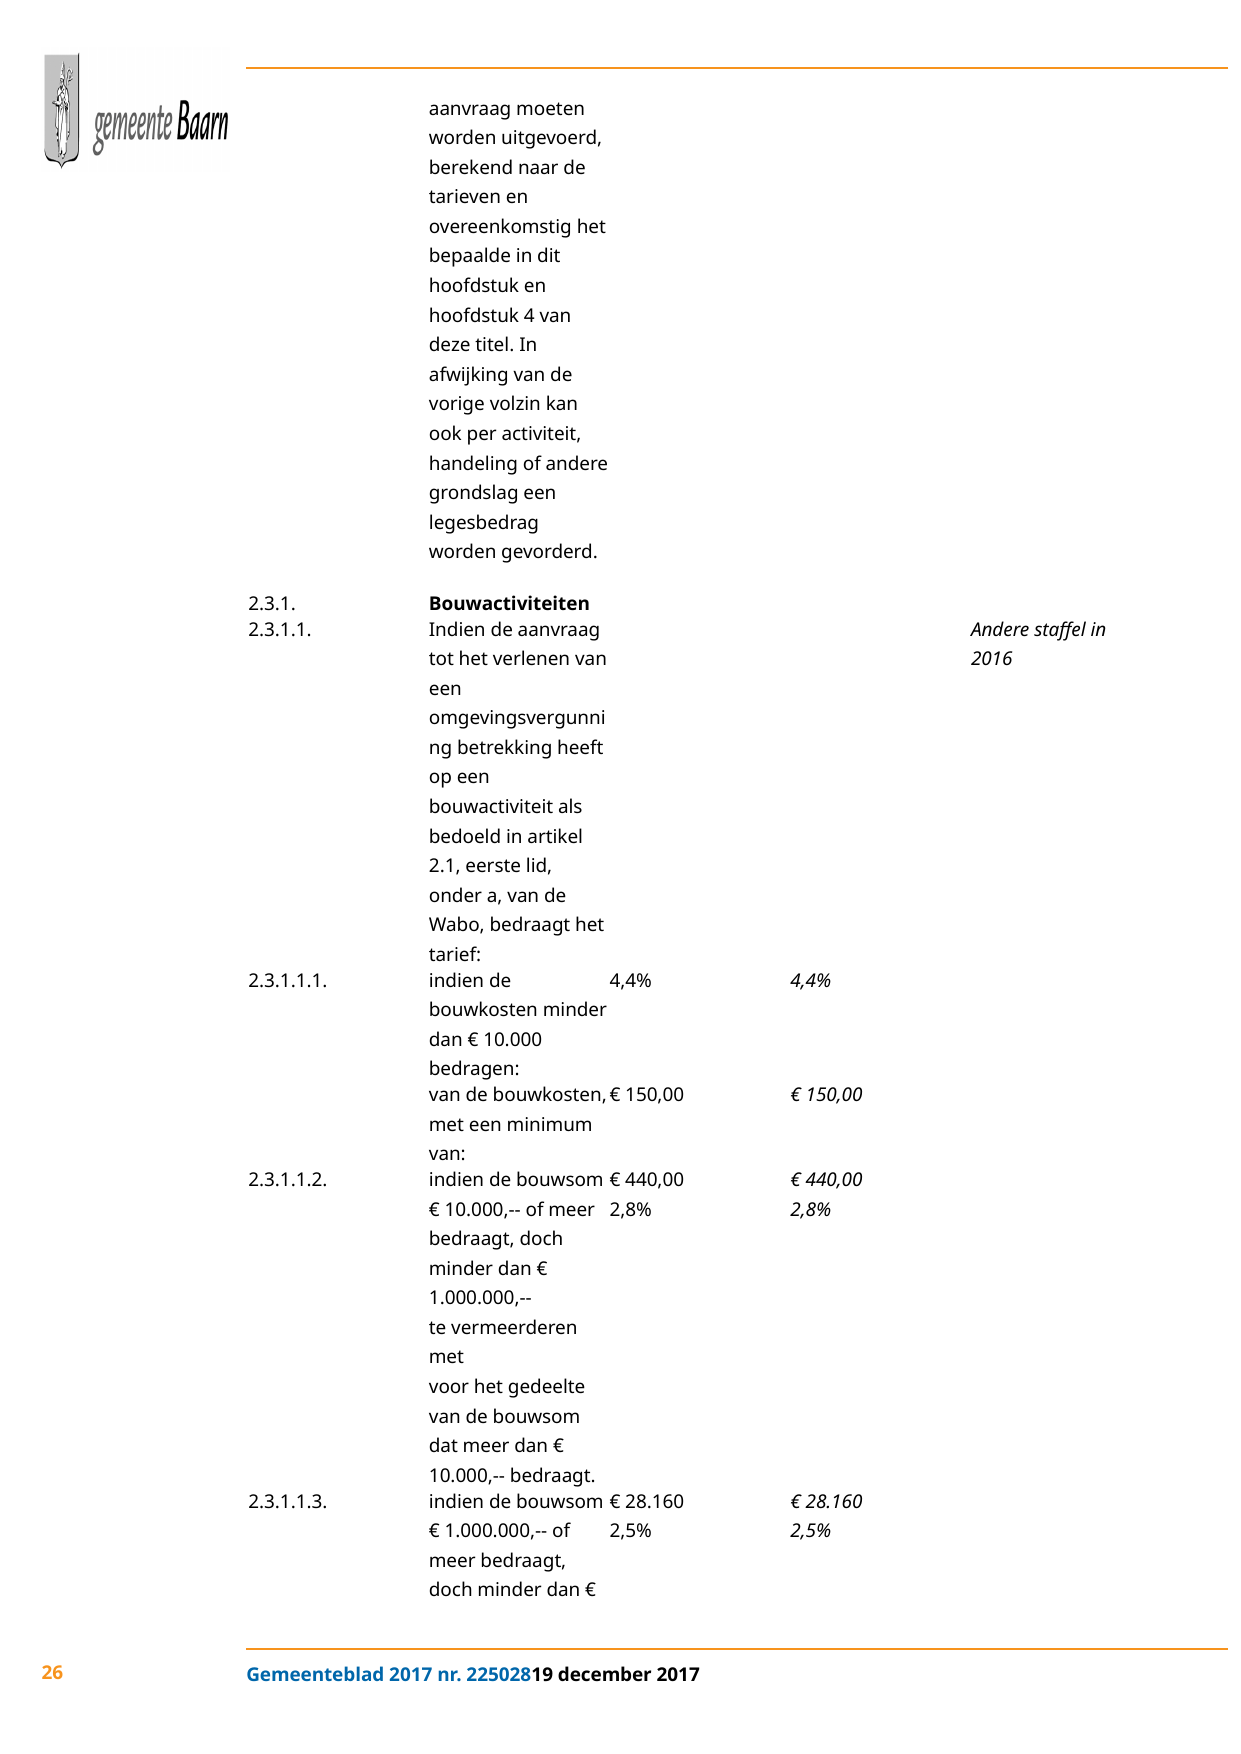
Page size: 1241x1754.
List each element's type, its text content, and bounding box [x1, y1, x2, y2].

table_cell [971, 564, 1152, 590]
table_cell Bouwactiviteiten [429, 590, 609, 616]
table_cell [971, 1081, 1152, 1166]
table_cell [790, 590, 971, 616]
table_cell 2.3.1.1.2. [248, 1166, 429, 1488]
table_cell € 440,00 2,8% [609, 1166, 790, 1488]
table_cell 2.3.1.1.3. [248, 1488, 429, 1602]
table_cell [609, 564, 790, 590]
table_cell € 150,00 [790, 1081, 971, 1166]
table_cell Indien de aanvraag tot het verlenen van een omgevingsvergunning betrekking heeft op een bouwactiviteit als bedoeld in artikel 2.1, eerste lid, onder a, van de Wabo, bedraagt het tarief: [429, 616, 609, 967]
picture [41, 47, 231, 172]
table_cell [609, 95, 790, 564]
table_cell [248, 564, 429, 590]
table_cell [971, 1488, 1152, 1602]
table_cell 4,4% [790, 967, 971, 1081]
table_cell 4,4% [609, 967, 790, 1081]
table_cell [971, 967, 1152, 1081]
table_cell [971, 95, 1152, 564]
table_cell [971, 590, 1152, 616]
table_cell € 28.160 2,5% [790, 1488, 971, 1602]
table_cell van de bouwkosten, met een minimum van: [429, 1081, 609, 1166]
table_cell [790, 95, 971, 564]
table_cell 2.3.1.1. [248, 616, 429, 967]
table_cell [248, 1081, 429, 1166]
table_cell aanvraag moeten worden uitgevoerd, berekend naar de tarieven en overeenkomstig het bepaalde in dit hoofdstuk en hoofdstuk 4 van deze titel. In afwijking van de vorige volzin kan ook per activiteit, handeling of andere grondslag een legesbedrag worden gevorderd. [429, 95, 609, 564]
table_cell indien de bouwsom € 1.000.000,-- of meer bedraagt, doch minder dan € [429, 1488, 609, 1602]
table_cell indien de bouwsom € 10.000,-- of meer bedraagt, doch minder dan € 1.000.000,-- te vermeerderen met voor het gedeelte van de bouwsom dat meer dan € 10.000,-- bedraagt. [429, 1166, 609, 1488]
table_cell 2.3.1.1.1. [248, 967, 429, 1081]
table_cell [971, 1166, 1152, 1488]
table_cell [790, 564, 971, 590]
table_cell € 440,00 2,8% [790, 1166, 971, 1488]
table_cell [248, 95, 429, 564]
table_cell € 28.160 2,5% [609, 1488, 790, 1602]
table_cell indien de bouwkosten minder dan € 10.000 bedragen: [429, 967, 609, 1081]
table_cell € 150,00 [609, 1081, 790, 1166]
table_cell [609, 616, 790, 967]
table_cell [790, 616, 971, 967]
table_cell [609, 590, 790, 616]
table_cell [429, 564, 609, 590]
table_cell 2.3.1. [248, 590, 429, 616]
table_cell Andere staffel in 2016 [971, 616, 1152, 967]
